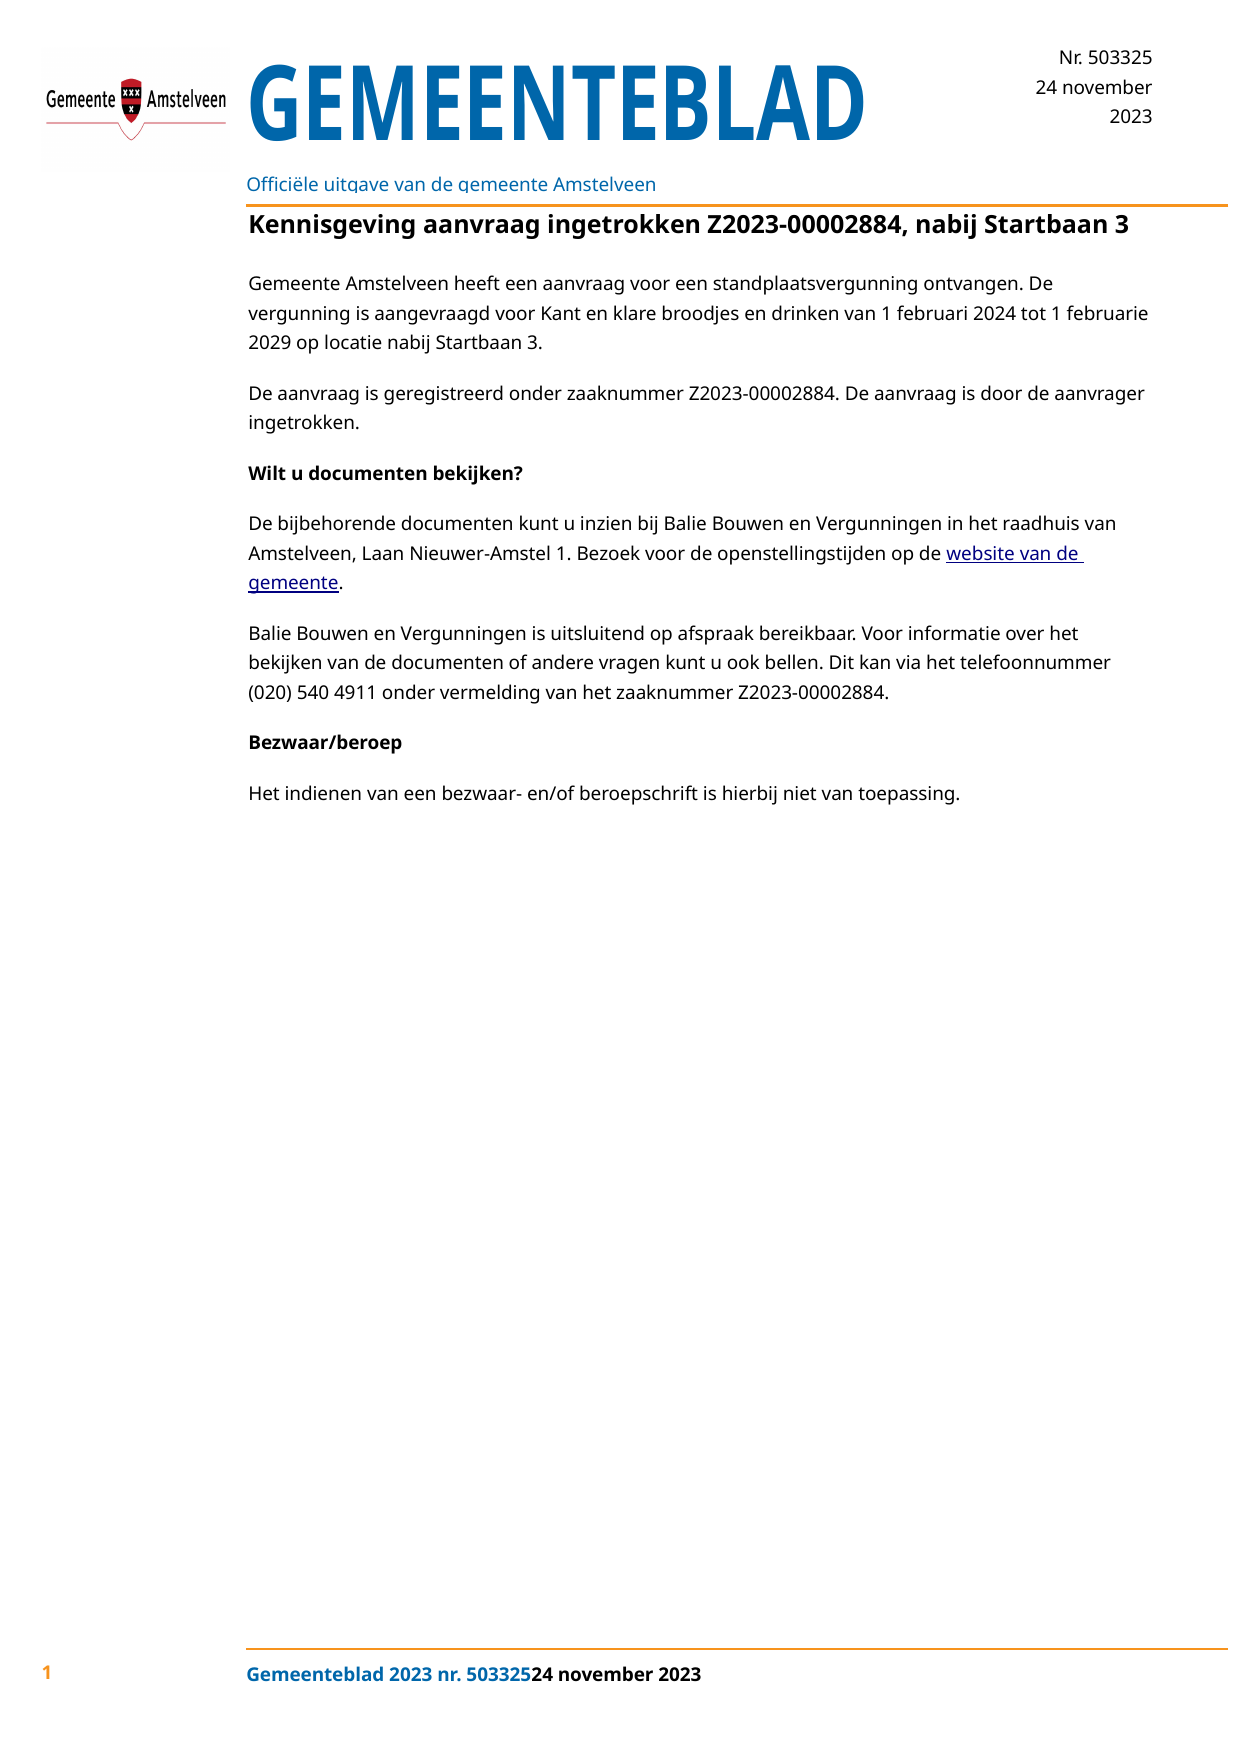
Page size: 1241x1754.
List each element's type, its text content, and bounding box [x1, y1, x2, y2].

text Kennisgeving aanvraag ingetrokken Z2023-00002884, nabij Startbaan 3 [248, 207, 1152, 241]
text Balie Bouwen en Vergunningen is uitsluitend op afspraak bereikbaar. Voor informatie over het bekijken van de documenten of andere vragen kunt u ook bellen. Dit kan via het telefoonnummer (020) 540 4911 onder vermelding van het zaaknummer Z2023-00002884. [248, 620, 1152, 705]
text Bezwaar/beroep [248, 729, 1152, 755]
text De bijbehorende documenten kunt u inzien bij Balie Bouwen en Vergunningen in het raadhuis van Amstelveen, Laan Nieuwer-Amstel 1. Bezoek voor de openstellingstijden op de website van de gemeente. [248, 510, 1152, 595]
picture [41, 47, 231, 172]
text Gemeente Amstelveen heeft een aanvraag voor een standplaatsvergunning ontvangen. De vergunning is aangevraagd voor Kant en klare broodjes en drinken van 1 februari 2024 tot 1 februarie 2029 op locatie nabij Startbaan 3. [248, 270, 1152, 355]
text Wilt u documenten bekijken? [248, 460, 1152, 486]
text Het indienen van een bezwaar- en/of beroepschrift is hierbij niet van toepassing. [248, 780, 1152, 806]
text De aanvraag is geregistreerd onder zaaknummer Z2023-00002884. De aanvraag is door de aanvrager ingetrokken. [248, 380, 1152, 435]
